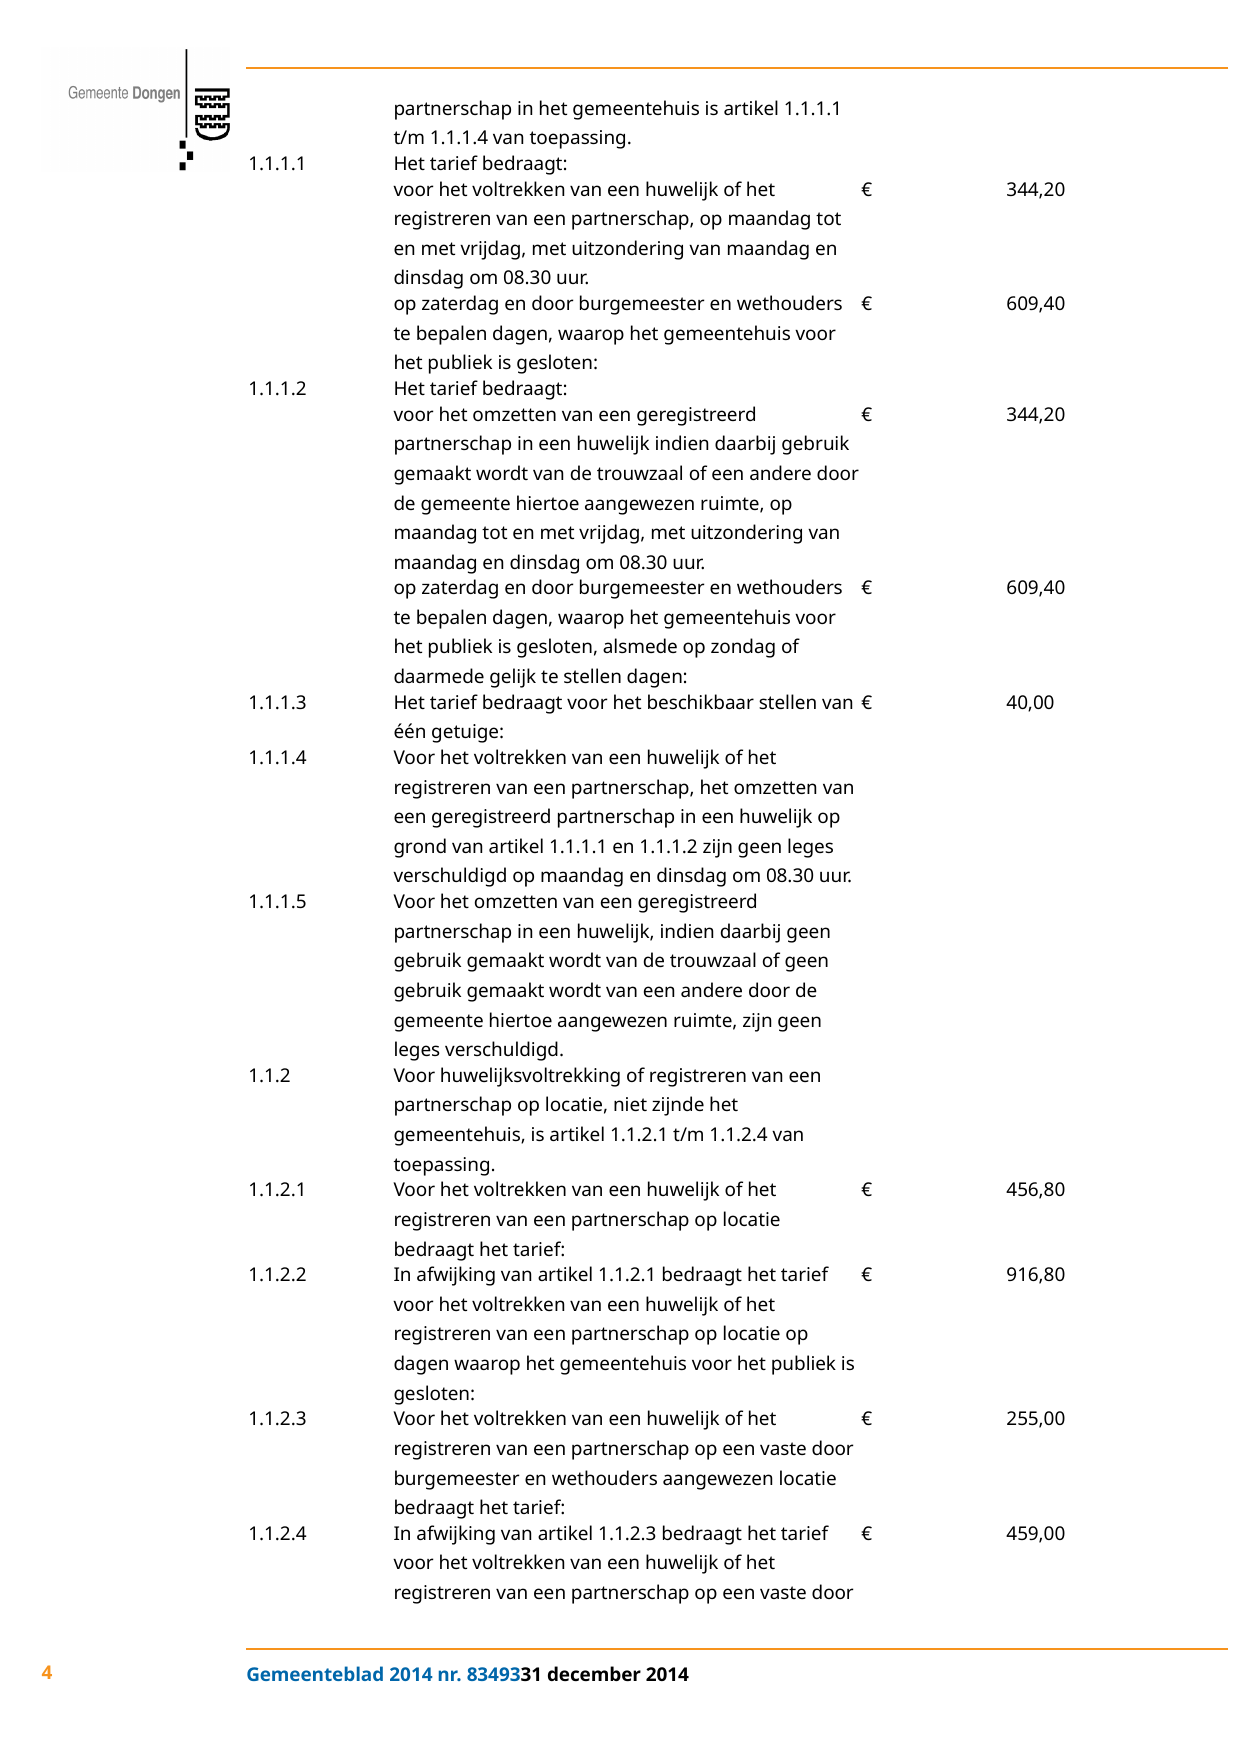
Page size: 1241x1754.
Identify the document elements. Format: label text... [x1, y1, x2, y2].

table_cell [248, 401, 393, 574]
table_cell Voor het voltrekken van een huwelijk of het registreren van een partnerschap op locatie bedraagt het tarief: [393, 1177, 861, 1261]
table_cell 40,00 [1006, 689, 1152, 744]
table_cell 1.1.1.2 [248, 375, 393, 401]
table_cell Voor het omzetten van een geregistreerd partnerschap in een huwelijk, indien daarbij geen gebruik gemaakt wordt van de trouwzaal of geen gebruik gemaakt wordt van een andere door de gemeente hiertoe aangewezen ruimte, zijn geen leges verschuldigd. [393, 889, 861, 1062]
table_cell op zaterdag en door burgemeester en wethouders te bepalen dagen, waarop het gemeentehuis voor het publiek is gesloten: [393, 290, 861, 375]
table_cell € [861, 1406, 1006, 1520]
table_cell [248, 95, 393, 150]
table_cell 1.1.2.3 [248, 1406, 393, 1520]
table_cell [248, 575, 393, 689]
table_cell € [861, 1177, 1006, 1261]
table_cell op zaterdag en door burgemeester en wethouders te bepalen dagen, waarop het gemeentehuis voor het publiek is gesloten, alsmede op zondag of daarmede gelijk te stellen dagen: [393, 575, 861, 689]
table_cell 609,40 [1006, 290, 1152, 375]
table_cell Voor het voltrekken van een huwelijk of het registreren van een partnerschap, het omzetten van een geregistreerd partnerschap in een huwelijk op grond van artikel 1.1.1.1 en 1.1.1.2 zijn geen leges verschuldigd op maandag en dinsdag om 08.30 uur. [393, 744, 861, 888]
table_cell 255,00 [1006, 1406, 1152, 1520]
table_cell [861, 150, 1006, 176]
table_cell € [861, 1520, 1006, 1605]
table_cell [1006, 375, 1152, 401]
table_cell 1.1.2 [248, 1062, 393, 1177]
table_cell 1.1.2.1 [248, 1177, 393, 1261]
table_cell In afwijking van artikel 1.1.2.1 bedraagt het tarief voor het voltrekken van een huwelijk of het registreren van een partnerschap op locatie op dagen waarop het gemeentehuis voor het publiek is gesloten: [393, 1261, 861, 1406]
table_cell [1006, 889, 1152, 1062]
table_cell 456,80 [1006, 1177, 1152, 1261]
table_cell [1006, 150, 1152, 176]
table_cell 344,20 [1006, 176, 1152, 290]
table_cell [1006, 95, 1152, 150]
table_cell [861, 889, 1006, 1062]
table_cell [861, 95, 1006, 150]
table_cell [861, 1062, 1006, 1177]
table_cell 344,20 [1006, 401, 1152, 574]
table_cell 1.1.1.1 [248, 150, 393, 176]
table_cell 1.1.1.5 [248, 889, 393, 1062]
table_cell € [861, 1261, 1006, 1406]
table_cell In afwijking van artikel 1.1.2.3 bedraagt het tarief voor het voltrekken van een huwelijk of het registreren van een partnerschap op een vaste door [393, 1520, 861, 1605]
picture [41, 47, 231, 172]
table_cell 1.1.1.4 [248, 744, 393, 888]
table_cell [1006, 1062, 1152, 1177]
table_cell voor het omzetten van een geregistreerd partnerschap in een huwelijk indien daarbij gebruik gemaakt wordt van de trouwzaal of een andere door de gemeente hiertoe aangewezen ruimte, op maandag tot en met vrijdag, met uitzondering van maandag en dinsdag om 08.30 uur. [393, 401, 861, 574]
table_cell € [861, 575, 1006, 689]
table_cell [1006, 744, 1152, 888]
table_cell 1.1.1.3 [248, 689, 393, 744]
table_cell Voor het voltrekken van een huwelijk of het registreren van een partnerschap op een vaste door burgemeester en wethouders aangewezen locatie bedraagt het tarief: [393, 1406, 861, 1520]
table_cell 1.1.2.2 [248, 1261, 393, 1406]
table_cell € [861, 176, 1006, 290]
table_cell 1.1.2.4 [248, 1520, 393, 1605]
table_cell [861, 744, 1006, 888]
table_cell [248, 176, 393, 290]
table_cell [861, 375, 1006, 401]
table_cell Het tarief bedraagt: [393, 150, 861, 176]
table_cell € [861, 290, 1006, 375]
table_cell € [861, 401, 1006, 574]
table_cell 609,40 [1006, 575, 1152, 689]
table_cell € [861, 689, 1006, 744]
table_cell voor het voltrekken van een huwelijk of het registreren van een partnerschap, op maandag tot en met vrijdag, met uitzondering van maandag en dinsdag om 08.30 uur. [393, 176, 861, 290]
table_cell 916,80 [1006, 1261, 1152, 1406]
table_cell 459,00 [1006, 1520, 1152, 1605]
table_cell Voor huwelijksvoltrekking of registreren van een partnerschap op locatie, niet zijnde het gemeentehuis, is artikel 1.1.2.1 t/m 1.1.2.4 van toepassing. [393, 1062, 861, 1177]
table_cell partnerschap in het gemeentehuis is artikel 1.1.1.1 t/m 1.1.1.4 van toepassing. [393, 95, 861, 150]
table_cell Het tarief bedraagt voor het beschikbaar stellen van één getuige: [393, 689, 861, 744]
table_cell Het tarief bedraagt: [393, 375, 861, 401]
table_cell [248, 290, 393, 375]
